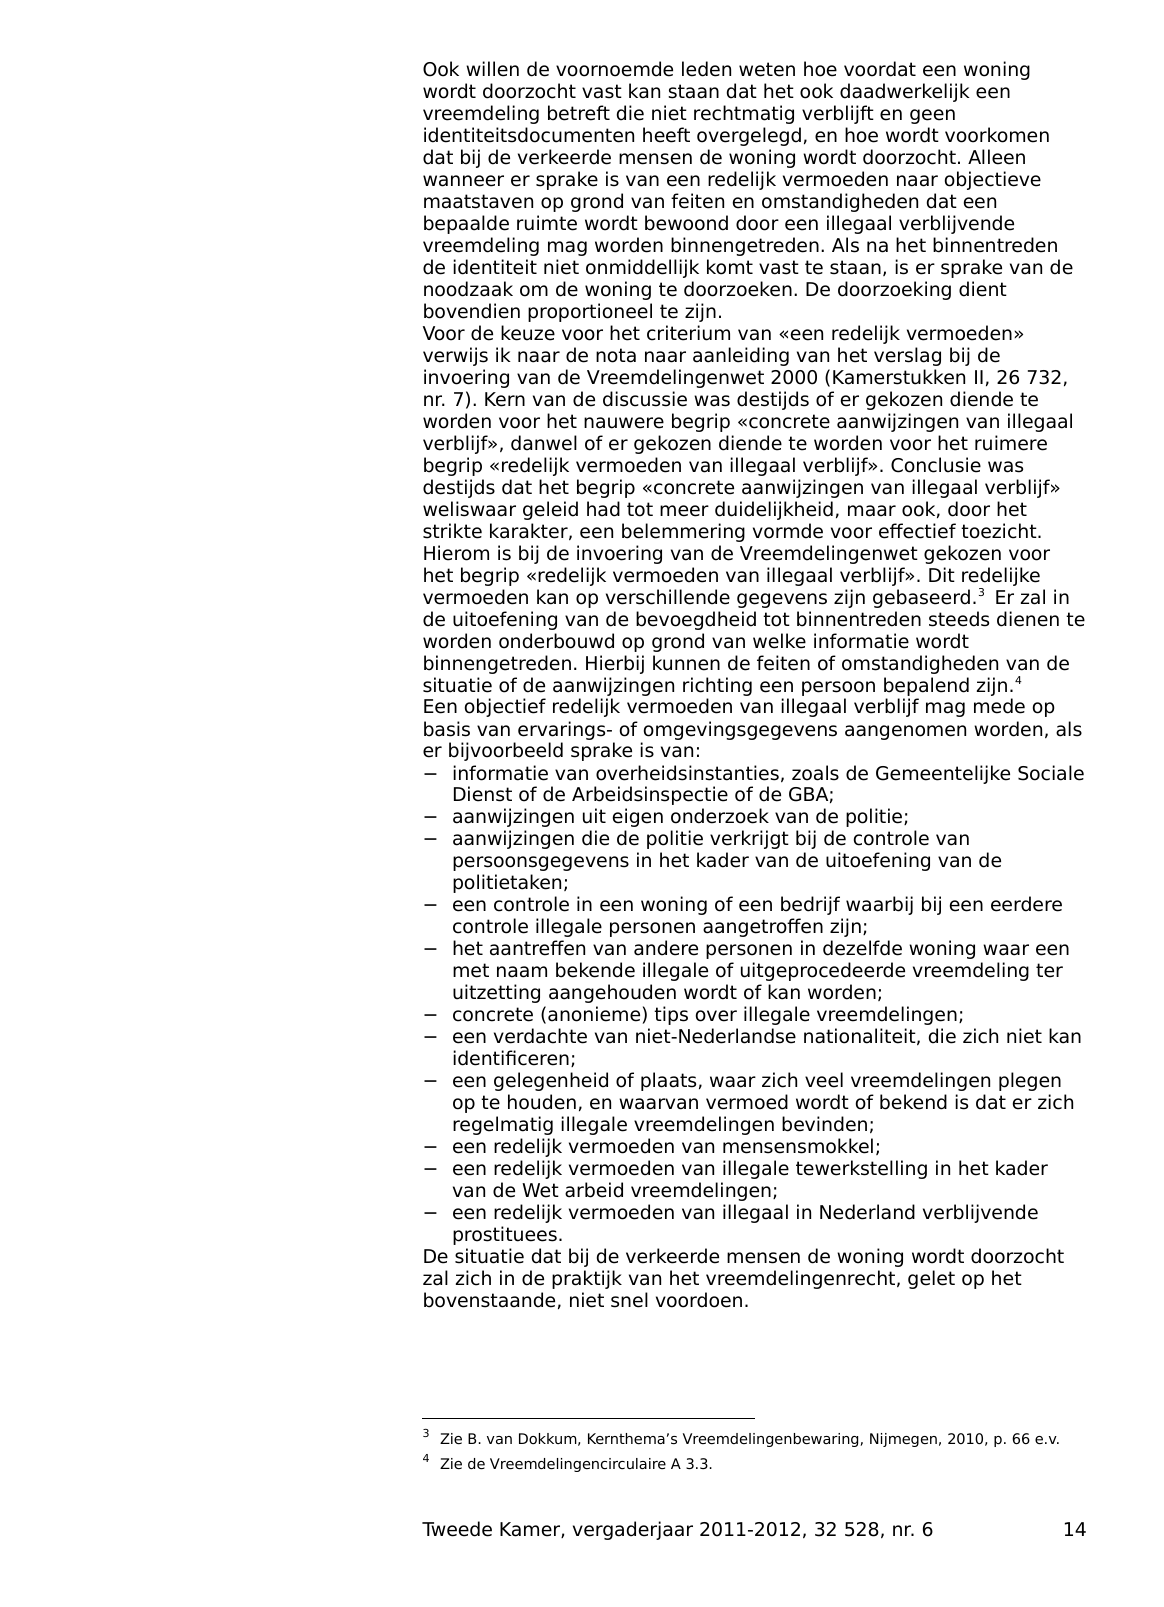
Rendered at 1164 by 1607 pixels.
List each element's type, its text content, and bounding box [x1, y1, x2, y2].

text − aanwijzingen uit eigen onderzoek van de politie; [422, 806, 1087, 828]
text − aanwijzingen die de politie verkrijgt bij de controle van persoonsgegevens in het kader van de uitoefening van de politietaken; [422, 828, 1087, 894]
text Ook willen de voornoemde leden weten hoe voordat een woning wordt doorzocht vast kan staan dat het ook daadwerkelijk een vreemdeling betreft die niet rechtmatig verblijft en geen identiteitsdocumenten heeft overgelegd, en hoe wordt voorkomen dat bij de verkeerde mensen de woning wordt doorzocht. Alleen wanneer er sprake is van een redelijk vermoeden naar objectieve maatstaven op grond van feiten en omstandigheden dat een bepaalde ruimte wordt bewoond door een illegaal verblijvende vreemdeling mag worden binnengetreden. Als na het binnentreden de identiteit niet onmiddellijk komt vast te staan, is er sprake van de noodzaak om de woning te doorzoeken. De doorzoeking dient bovendien proportioneel te zijn. [422, 59, 1087, 323]
text De situatie dat bij de verkeerde mensen de woning wordt doorzocht zal zich in de praktijk van het vreemdelingenrecht, gelet op het bovenstaande, niet snel voordoen. [422, 1246, 1087, 1312]
text Een objectief redelijk vermoeden van illegaal verblijf mag mede op basis van ervarings- of omgevingsgegevens aangenomen worden, als er bijvoorbeeld sprake is van: [422, 696, 1087, 762]
text − het aantreffen van andere personen in dezelfde woning waar een met naam bekende illegale of uitgeprocedeerde vreemdeling ter uitzetting aangehouden wordt of kan worden; [422, 938, 1087, 1004]
text − informatie van overheidsinstanties, zoals de Gemeentelijke Sociale Dienst of de Arbeidsinspectie of de GBA; [422, 762, 1087, 806]
text − een controle in een woning of een bedrijf waarbij bij een eerdere controle illegale personen aangetroffen zijn; [422, 894, 1087, 938]
text − een redelijk vermoeden van illegale tewerkstelling in het kader van de Wet arbeid vreemdelingen; [422, 1158, 1087, 1202]
text Voor de keuze voor het criterium van «een redelijk vermoeden» verwijs ik naar de nota naar aanleiding van het verslag bij de invoering van de Vreemdelingenwet 2000 (Kamerstukken II, 26 732, nr. 7). Kern van de discussie was destijds of er gekozen diende te worden voor het nauwere begrip «concrete aanwijzingen van illegaal verblijf», danwel of er gekozen diende te worden voor het ruimere begrip «redelijk vermoeden van illegaal verblijf». Conclusie was destijds dat het begrip «concrete aanwijzingen van illegaal verblijf» weliswaar geleid had tot meer duidelijkheid, maar ook, door het strikte karakter, een belemmering vormde voor effectief toezicht. Hierom is bij de invoering van de Vreemdelingenwet gekozen voor het begrip «redelijk vermoeden van illegaal verblijf». Dit redelijke vermoeden kan op verschillende gegevens zijn gebaseerd. Er zal in de uitoefening van de bevoegdheid tot binnentreden steeds dienen te worden onderbouwd op grond van welke informatie wordt binnengetreden. Hierbij kunnen de feiten of omstandigheden van de situatie of de aanwijzingen richting een persoon bepalend zijn. [422, 323, 1087, 696]
text − een redelijk vermoeden van illegaal in Nederland verblijvende prostituees. [422, 1202, 1087, 1246]
text Zie B. van Dokkum, Kernthema’s Vreemdelingenbewaring, Nijmegen, 2010, p. 66 e.v. [422, 1427, 1087, 1449]
text − concrete (anonieme) tips over illegale vreemdelingen; [422, 1004, 1087, 1026]
text − een gelegenheid of plaats, waar zich veel vreemdelingen plegen op te houden, en waarvan vermoed wordt of bekend is dat er zich regelmatig illegale vreemdelingen bevinden; [422, 1070, 1087, 1136]
text − een verdachte van niet-Nederlandse nationaliteit, die zich niet kan identificeren; [422, 1026, 1087, 1070]
text − een redelijk vermoeden van mensensmokkel; [422, 1136, 1087, 1158]
text Zie de Vreemdelingencirculaire A 3.3. [422, 1452, 1087, 1474]
